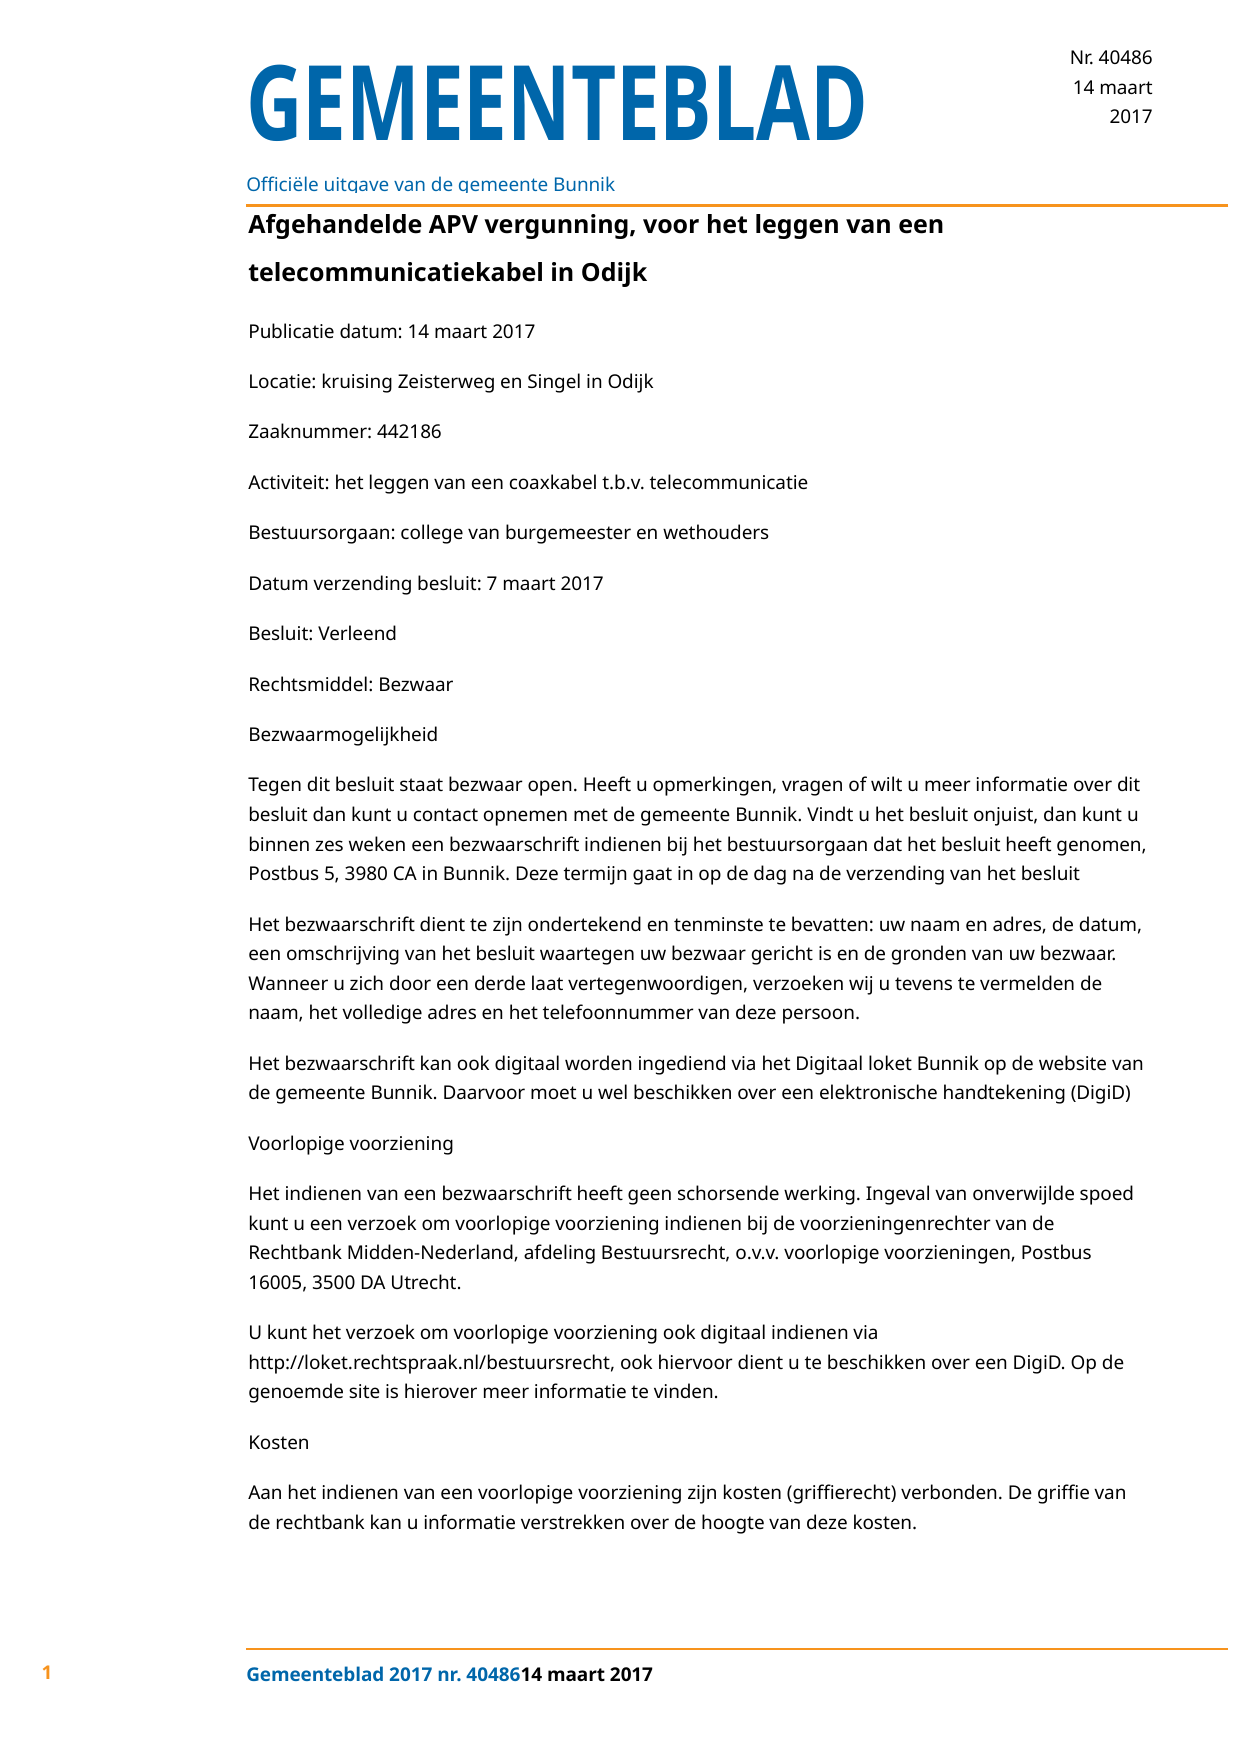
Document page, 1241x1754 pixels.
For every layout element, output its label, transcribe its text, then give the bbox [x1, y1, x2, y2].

text Zaaknummer: 442186 [248, 419, 1152, 444]
text U kunt het verzoek om voorlopige voorziening ook digitaal indienen via http://loket.rechtspraak.nl/bestuursrecht, ook hiervoor dient u te beschikken over een DigiD. Op de genoemde site is hierover meer informatie te vinden. [248, 1319, 1152, 1404]
text Bestuursorgaan: college van burgemeester en wethouders [248, 519, 1152, 545]
text Voorlopige voorziening [248, 1130, 1152, 1156]
text Datum verzending besluit: 7 maart 2017 [248, 570, 1152, 596]
text Tegen dit besluit staat bezwaar open. Heeft u opmerkingen, vragen of wilt u meer informatie over dit besluit dan kunt u contact opnemen met de gemeente Bunnik. Vindt u het besluit onjuist, dan kunt u binnen zes weken een bezwaarschrift indienen bij het bestuursorgaan dat het besluit heeft genomen, Postbus 5, 3980 CA in Bunnik. Deze termijn gaat in op de dag na de verzending van het besluit [248, 772, 1152, 886]
text Besluit: Verleend [248, 620, 1152, 646]
text Activiteit: het leggen van een coaxkabel t.b.v. telecommunicatie [248, 469, 1152, 495]
text Het bezwaarschrift kan ook digitaal worden ingediend via het Digitaal loket Bunnik op de website van de gemeente Bunnik. Daarvoor moet u wel beschikken over een elektronische handtekening (DigiD) [248, 1050, 1152, 1105]
text Het indienen van een bezwaarschrift heeft geen schorsende werking. Ingeval van onverwijlde spoed kunt u een verzoek om voorlopige voorziening indienen bij de voorzieningenrechter van de Rechtbank Midden-Nederland, afdeling Bestuursrecht, o.v.v. voorlopige voorzieningen, Postbus 16005, 3500 DA Utrecht. [248, 1180, 1152, 1295]
picture [41, 47, 231, 172]
text Aan het indienen van een voorlopige voorziening zijn kosten (griffierecht) verbonden. De griffie van de rechtbank kan u informatie verstrekken over de hoogte van deze kosten. [248, 1479, 1152, 1535]
text Het bezwaarschrift dient te zijn ondertekend en tenminste te bevatten: uw naam en adres, de datum, een omschrijving van het besluit waartegen uw bezwaar gericht is en de gronden van uw bezwaar. Wanneer u zich door een derde laat vertegenwoordigen, verzoeken wij u tevens te vermelden de naam, het volledige adres en het telefoonnummer van deze persoon. [248, 911, 1152, 1025]
text Bezwaarmogelijkheid [248, 721, 1152, 747]
text Rechtsmiddel: Bezwaar [248, 671, 1152, 697]
text Afgehandelde APV vergunning, voor het leggen van een telecommunicatiekabel in Odijk [248, 207, 1152, 288]
text Locatie: kruising Zeisterweg en Singel in Odijk [248, 368, 1152, 394]
text Publicatie datum: 14 maart 2017 [248, 318, 1152, 344]
text Kosten [248, 1429, 1152, 1455]
